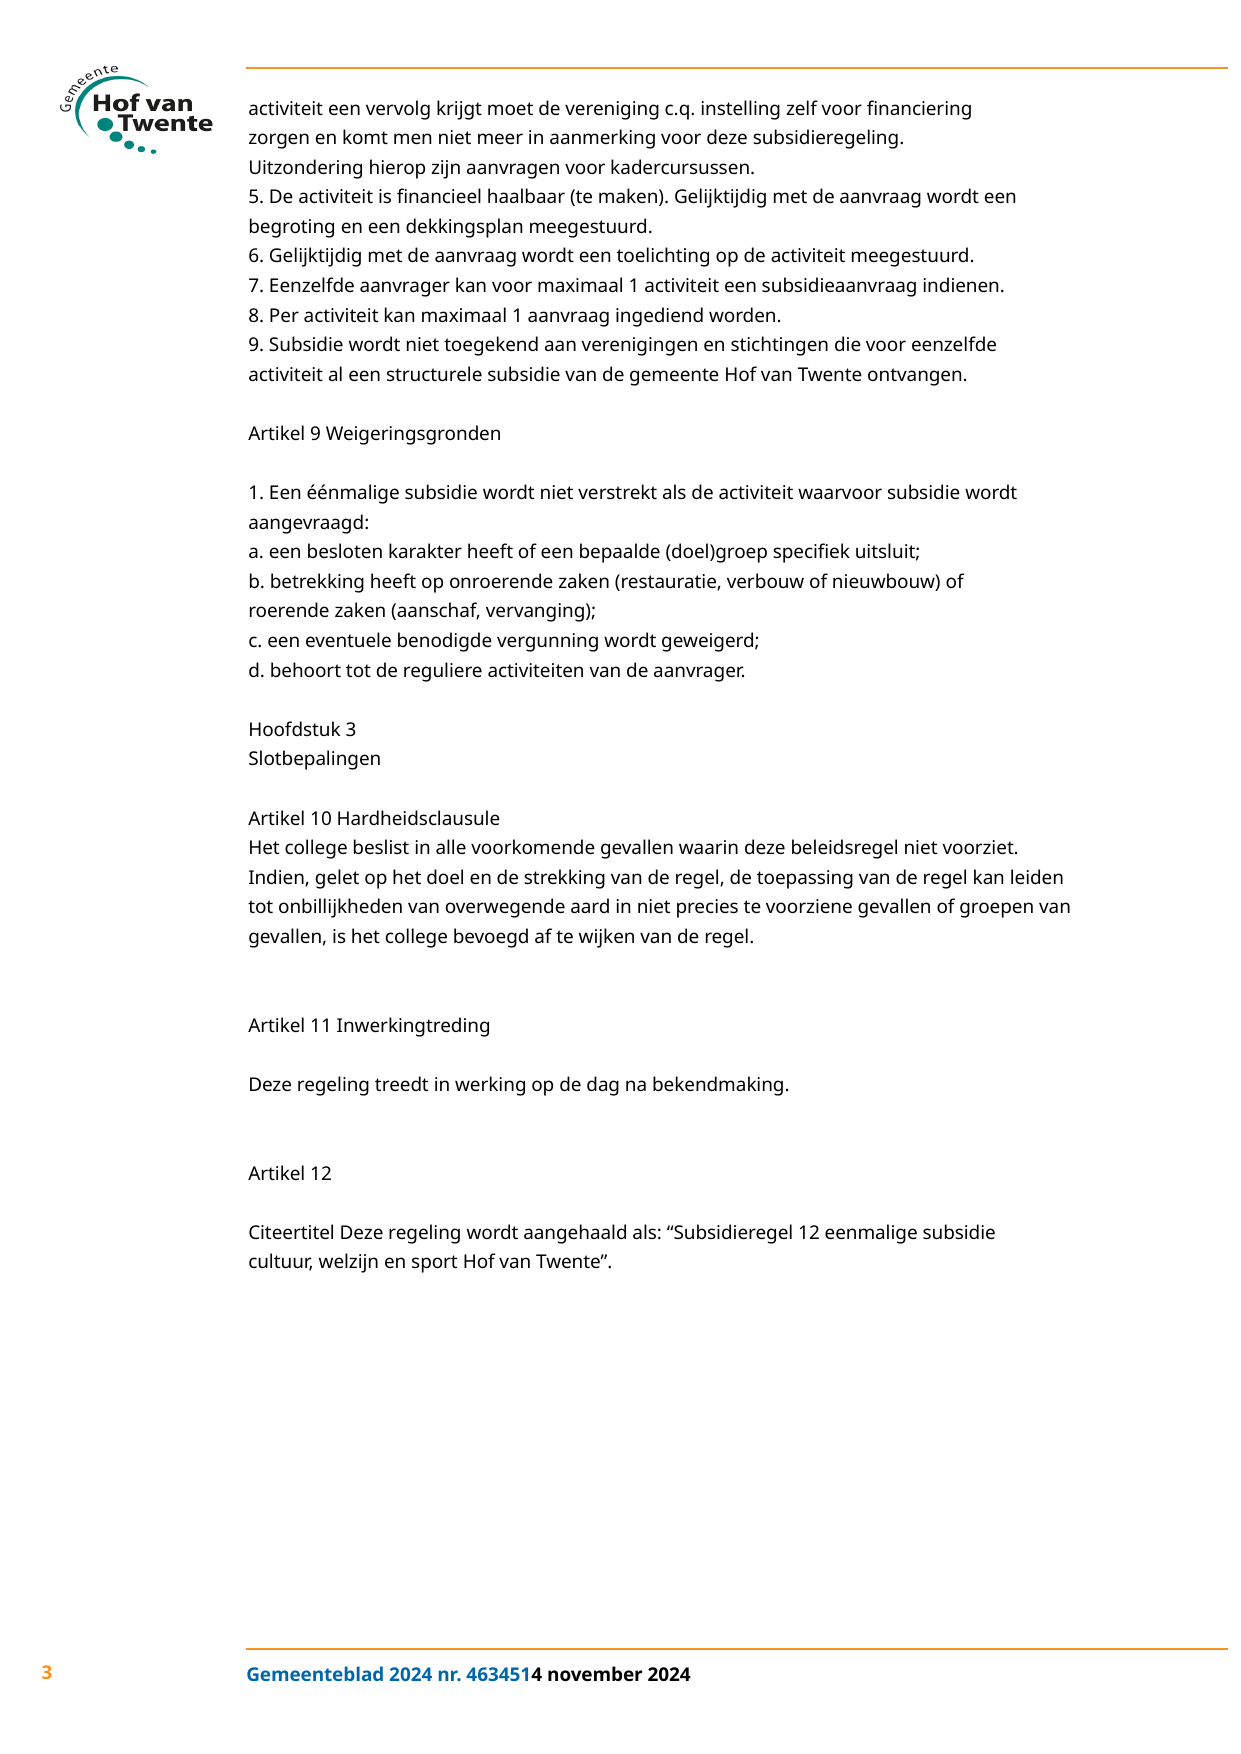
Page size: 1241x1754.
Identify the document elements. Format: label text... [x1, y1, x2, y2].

text gevallen, is het college bevoegd af te wijken van de regel. [248, 923, 1152, 949]
text a. een besloten karakter heeft of een bepaalde (doel)groep specifiek uitsluit; [248, 538, 1152, 564]
text d. behoort tot de reguliere activiteiten van de aanvrager. [248, 657, 1152, 683]
text 1. Een éénmalige subsidie wordt niet verstrekt als de activiteit waarvoor subsidie wordt [248, 479, 1152, 505]
text Het college beslist in alle voorkomende gevallen waarin deze beleidsregel niet voorziet. [248, 834, 1152, 860]
text Hoofdstuk 3 [248, 716, 1152, 742]
text aangevraagd: [248, 509, 1152, 535]
text Deze regeling treedt in werking op de dag na bekendmaking. [248, 1071, 1152, 1097]
text Artikel 9 Weigeringsgronden [248, 420, 1152, 446]
text Citeertitel Deze regeling wordt aangehaald als: “Subsidieregel 12 eenmalige subsidie [248, 1219, 1152, 1245]
text Slotbepalingen [248, 746, 1152, 771]
text activiteit al een structurele subsidie van de gemeente Hof van Twente ontvangen. [248, 361, 1152, 387]
text cultuur, welzijn en sport Hof van Twente”. [248, 1248, 1152, 1274]
text Artikel 11 Inwerkingtreding [248, 1012, 1152, 1038]
text Artikel 12 [248, 1160, 1152, 1186]
text c. een eventuele benodigde vergunning wordt geweigerd; [248, 627, 1152, 653]
text zorgen en komt men niet meer in aanmerking voor deze subsidieregeling. [248, 124, 1152, 150]
text roerende zaken (aanschaf, vervanging); [248, 598, 1152, 623]
text Artikel 10 Hardheidsclausule [248, 805, 1152, 831]
text 6. Gelijktijdig met de aanvraag wordt een toelichting op de activiteit meegestuurd. [248, 243, 1152, 268]
text activiteit een vervolg krijgt moet de vereniging c.q. instelling zelf voor financiering [248, 95, 1152, 121]
text Indien, gelet op het doel en de strekking van de regel, de toepassing van de regel kan leiden [248, 864, 1152, 890]
text begroting en een dekkingsplan meegestuurd. [248, 213, 1152, 239]
text 7. Eenzelfde aanvrager kan voor maximaal 1 activiteit een subsidieaanvraag indienen. [248, 272, 1152, 298]
picture [41, 47, 231, 172]
text Uitzondering hierop zijn aanvragen voor kadercursussen. [248, 154, 1152, 180]
text 8. Per activiteit kan maximaal 1 aanvraag ingediend worden. [248, 302, 1152, 328]
text b. betrekking heeft op onroerende zaken (restauratie, verbouw of nieuwbouw) of [248, 568, 1152, 594]
text 5. De activiteit is financieel haalbaar (te maken). Gelijktijdig met de aanvraag wordt een [248, 183, 1152, 209]
text tot onbillijkheden van overwegende aard in niet precies te voorziene gevallen of groepen van [248, 893, 1152, 919]
text 9. Subsidie wordt niet toegekend aan verenigingen en stichtingen die voor eenzelfde [248, 331, 1152, 357]
